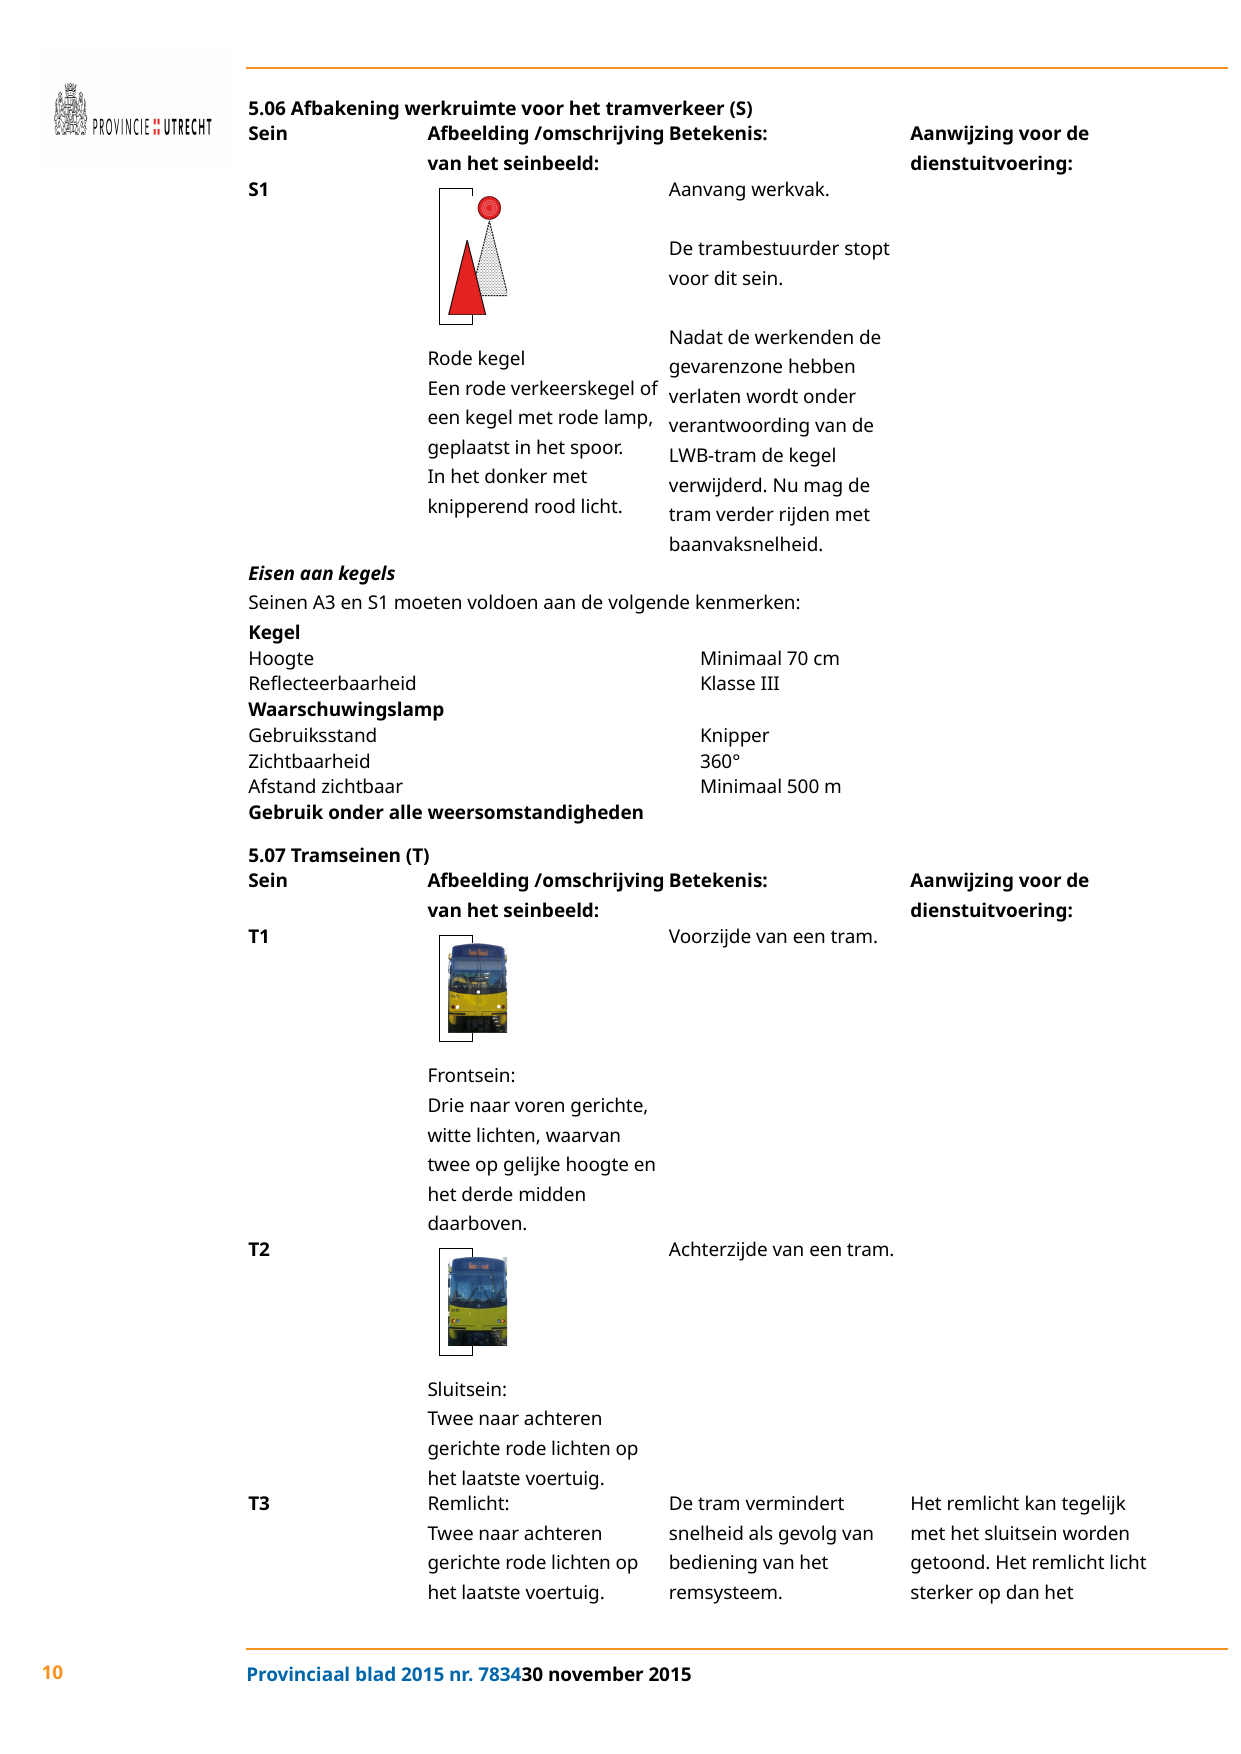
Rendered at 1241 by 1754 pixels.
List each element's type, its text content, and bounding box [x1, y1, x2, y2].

table_cell Reflecteerbaarheid [248, 671, 700, 696]
picture [41, 47, 231, 172]
text 5.06 Afbakening werkruimte voor het tramverkeer (S) [248, 95, 1152, 121]
table_cell T3 [248, 1490, 427, 1605]
table_header Aanwijzing voor de dienstuitvoering: [910, 121, 1152, 176]
table_cell [910, 1236, 1152, 1490]
table_cell Gebruiksstand [248, 722, 700, 748]
table_cell Knipper [700, 722, 1152, 748]
text 5.07 Tramseinen (T) [248, 842, 1152, 867]
table_cell Waarschuwingslamp [248, 696, 1152, 722]
table_cell Remlicht: Twee naar achteren gerichte rode lichten op het laatste voertuig. [427, 1490, 669, 1605]
table_header Afbeelding /omschrijving van het seinbeeld: [427, 868, 669, 923]
table_cell Sluitsein: Twee naar achteren gerichte rode lichten op het laatste voertuig. [427, 1236, 669, 1490]
table_cell Gebruik onder alle weersomstandigheden [248, 799, 1152, 825]
table_cell Aanvang werkvak. De trambestuurder stopt voor dit sein. Nadat de werkenden de gevarenzone hebben verlaten wordt onder verantwoording van de LWB-tram de kegel verwijderd. Nu mag de tram verder rijden met baanvaksnelheid. [669, 176, 910, 557]
picture [448, 196, 508, 315]
table_cell Frontsein: Drie naar voren gerichte, witte lichten, waarvan twee op gelijke hoogte en het derde midden daarboven. [427, 923, 669, 1236]
table_cell Rode kegel Een rode verkeerskegel of een kegel met rode lamp, geplaatst in het spoor. In het donker met knipperend rood licht. [427, 176, 669, 557]
picture [448, 1257, 508, 1346]
table_cell [910, 176, 1152, 557]
text Seinen A3 en S1 moeten voldoen aan de volgende kenmerken: [248, 589, 1152, 615]
table_cell Zichtbaarheid [248, 748, 700, 773]
table_cell Hoogte [248, 645, 700, 671]
table_cell Minimaal 70 cm [700, 645, 1152, 671]
table_cell Minimaal 500 m [700, 774, 1152, 799]
table_header Betekenis: [669, 121, 910, 176]
table_header Betekenis: [669, 868, 910, 923]
picture [448, 943, 508, 1033]
table_cell T2 [248, 1236, 427, 1490]
table_header Kegel [248, 619, 1152, 645]
table_cell Het remlicht kan tegelijk met het sluitsein worden getoond. Het remlicht licht sterker op dan het [910, 1490, 1152, 1605]
table_cell Afstand zichtbaar [248, 774, 700, 799]
table_cell Achterzijde van een tram. [669, 1236, 910, 1490]
table_cell 360° [700, 748, 1152, 773]
table_cell [910, 923, 1152, 1236]
table_cell Voorzijde van een tram. [669, 923, 910, 1236]
table_header Sein [248, 868, 427, 923]
table_header Aanwijzing voor de dienstuitvoering: [910, 868, 1152, 923]
table_cell S1 [248, 176, 427, 557]
table_cell De tram vermindert snelheid als gevolg van bediening van het remsysteem. [669, 1490, 910, 1605]
table_header Sein [248, 121, 427, 176]
text Eisen aan kegels [248, 560, 1152, 586]
table_header Afbeelding /omschrijving van het seinbeeld: [427, 121, 669, 176]
table_cell T1 [248, 923, 427, 1236]
table_cell Klasse III [700, 671, 1152, 696]
